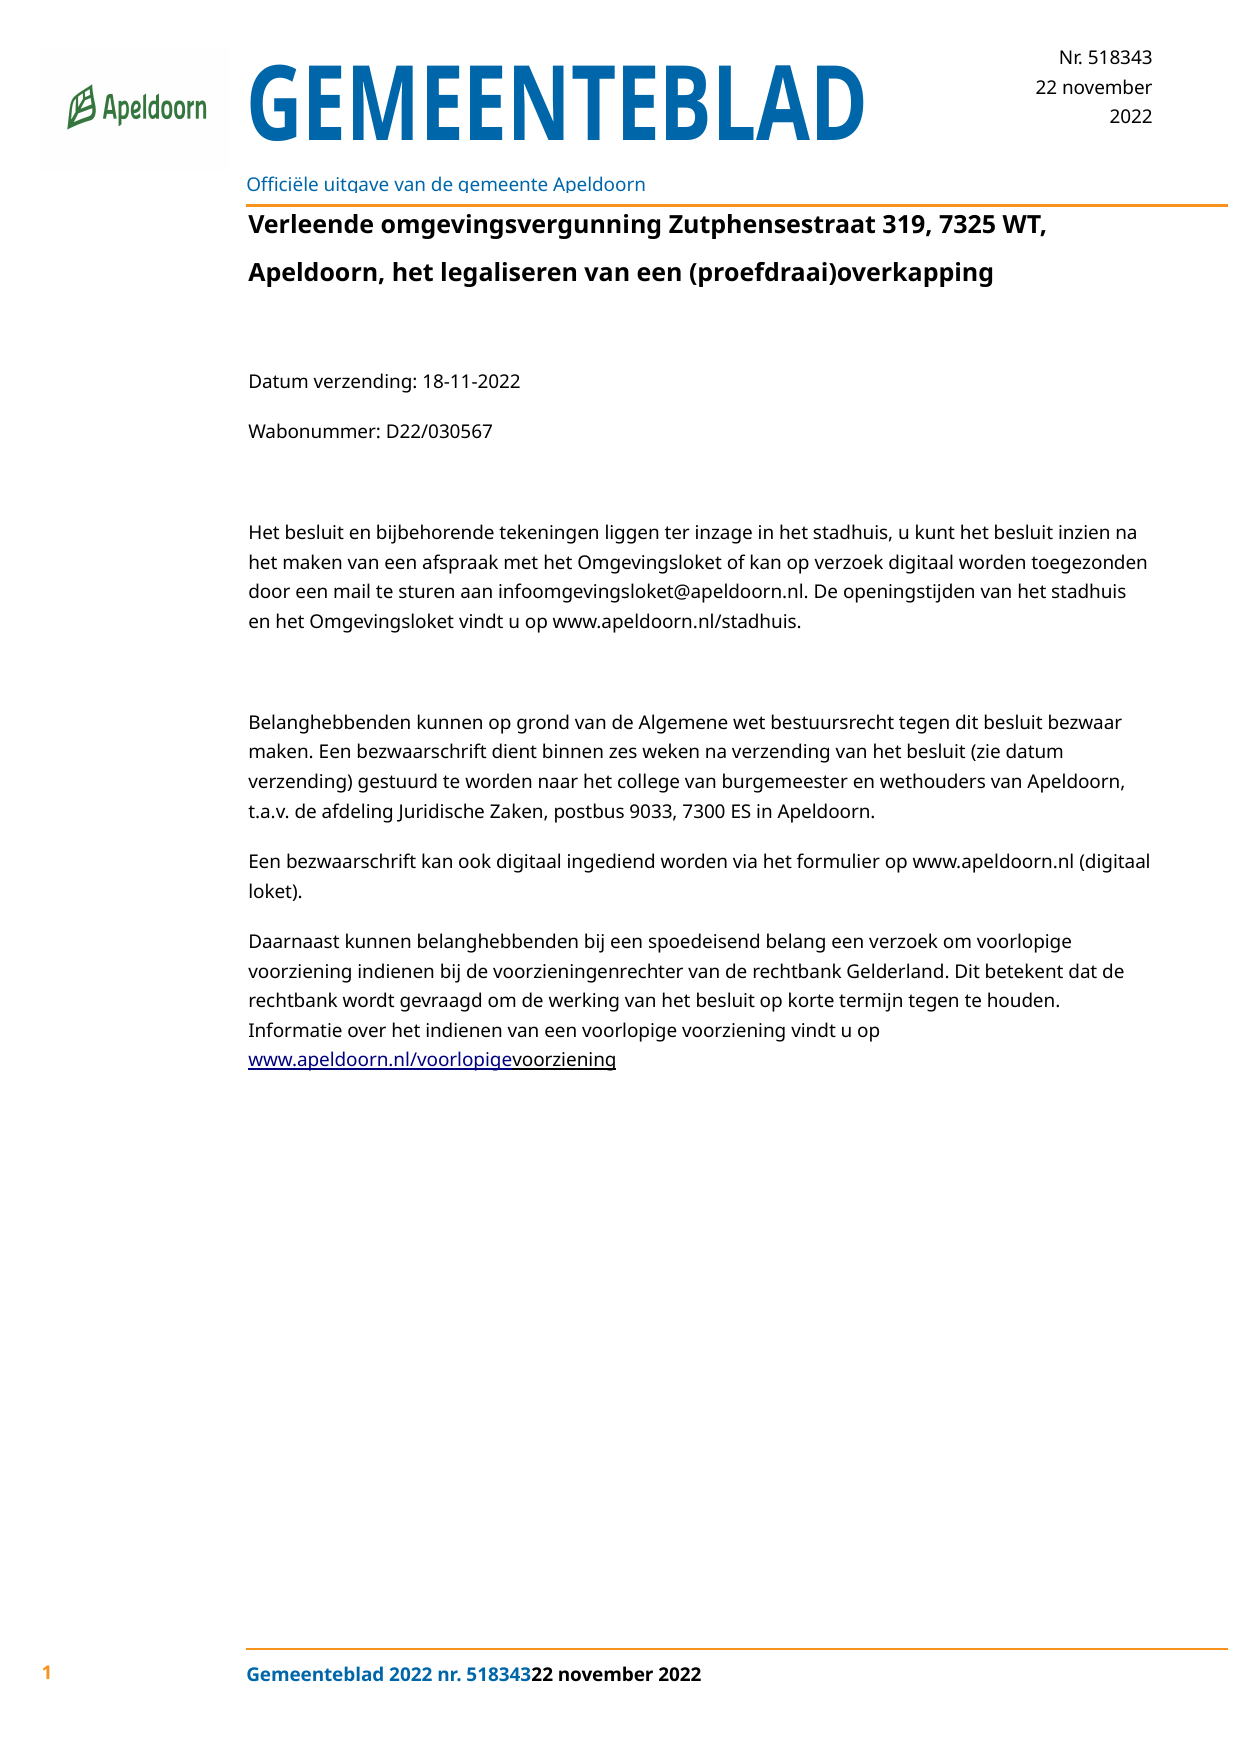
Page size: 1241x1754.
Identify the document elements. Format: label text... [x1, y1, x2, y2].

text Daarnaast kunnen belanghebbenden bij een spoedeisend belang een verzoek om voorlopige voorziening indienen bij de voorzieningenrechter van de rechtbank Gelderland. Dit betekent dat de rechtbank wordt gevraagd om de werking van het besluit op korte termijn tegen te houden. Informatie over het indienen van een voorlopige voorziening vindt u op www.apeldoorn.nl/voorlopigevoorziening [248, 928, 1152, 1072]
text Het besluit en bijbehorende tekeningen liggen ter inzage in het stadhuis, u kunt het besluit inzien na het maken van een afspraak met het Omgevingsloket of kan op verzoek digitaal worden toegezonden door een mail te sturen aan infoomgevingsloket@apeldoorn.nl. De openingstijden van het stadhuis en het Omgevingsloket vindt u op www.apeldoorn.nl/stadhuis. [248, 519, 1152, 634]
text Een bezwaarschrift kan ook digitaal ingediend worden via het formulier op www.apeldoorn.nl (digitaal loket). [248, 848, 1152, 904]
text Verleende omgevingsvergunning Zutphensestraat 319, 7325 WT, Apeldoorn, het legaliseren van een (proefdraai)overkapping [248, 207, 1152, 288]
text Wabonummer: D22/030567 [248, 419, 1152, 444]
text Belanghebbenden kunnen op grond van de Algemene wet bestuursrecht tegen dit besluit bezwaar maken. Een bezwaarschrift dient binnen zes weken na verzending van het besluit (zie datum verzending) gestuurd te worden naar het college van burgemeester en wethouders van Apeldoorn, t.a.v. de afdeling Juridische Zaken, postbus 9033, 7300 ES in Apeldoorn. [248, 709, 1152, 824]
picture [41, 47, 231, 172]
text Datum verzending: 18-11-2022 [248, 368, 1152, 394]
